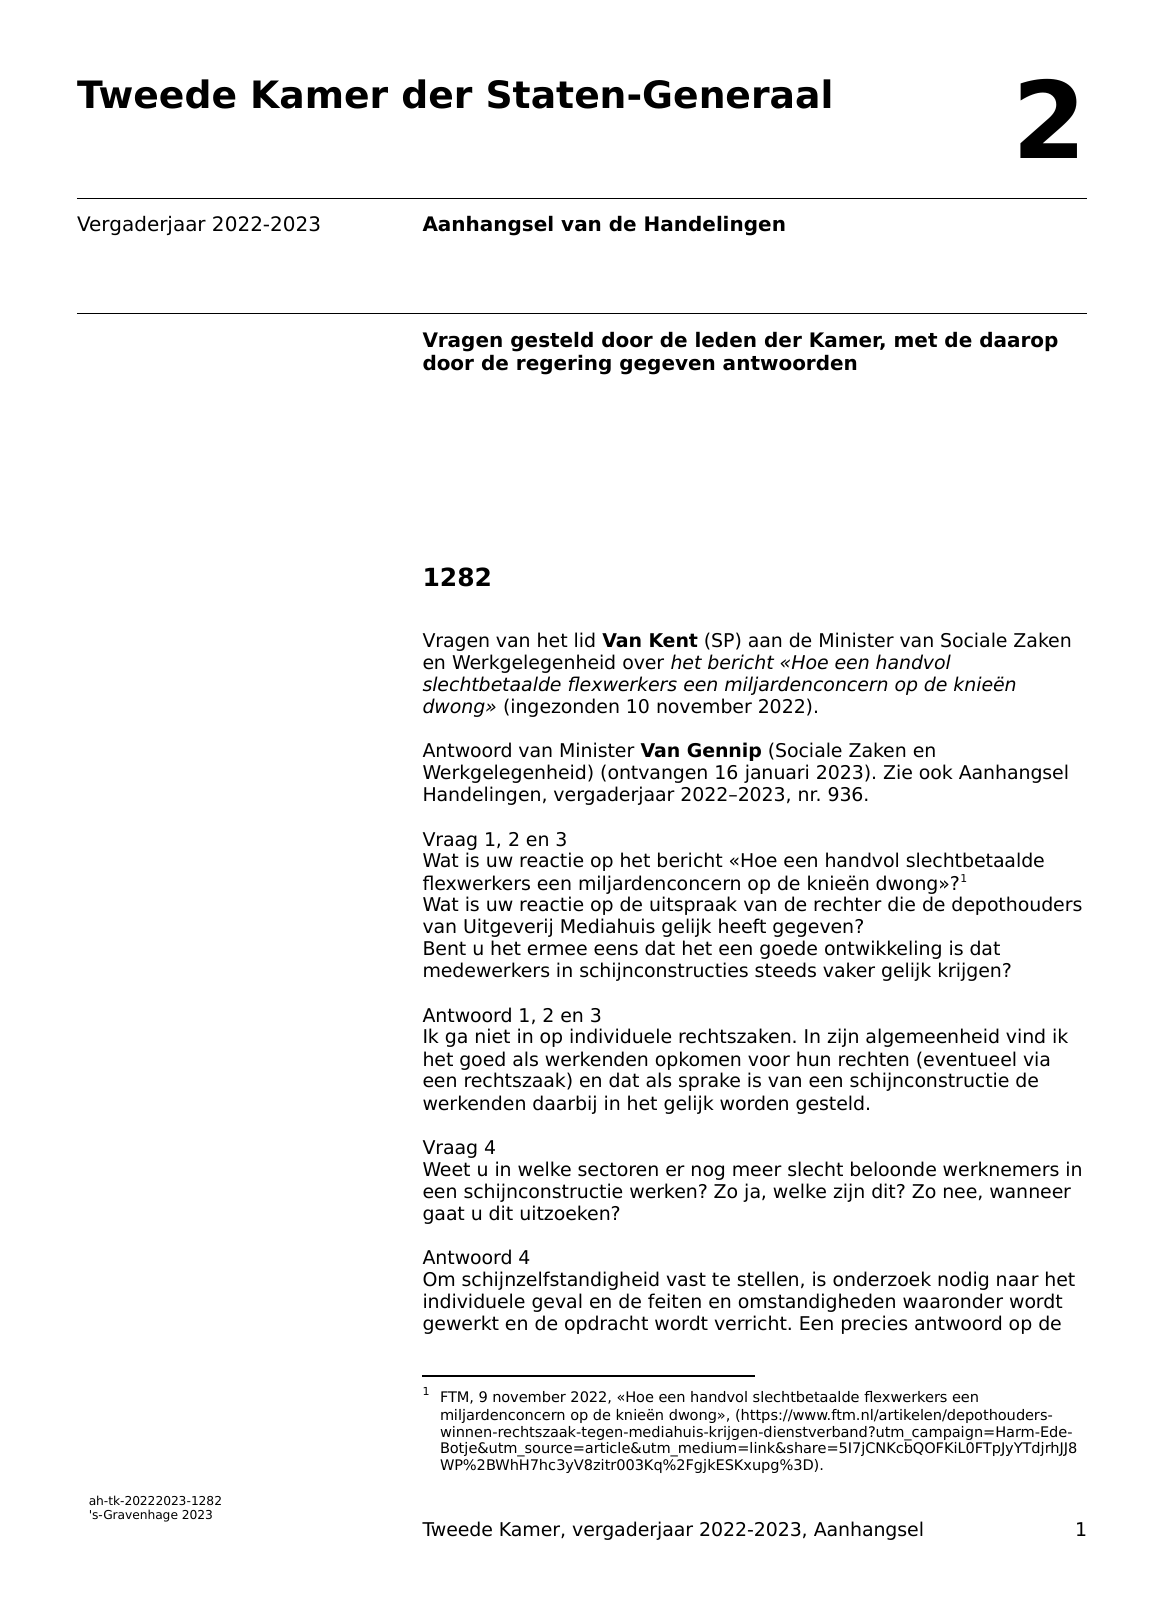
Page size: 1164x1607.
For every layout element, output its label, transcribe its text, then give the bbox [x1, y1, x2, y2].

text Antwoord van Minister Van Gennip (Sociale Zaken en Werkgelegenheid) (ontvangen 16 januari 2023). Zie ook Aanhangsel Handelingen, vergaderjaar 2022–2023, nr. 936. [422, 740, 1087, 806]
text Wat is uw reactie op het bericht «Hoe een handvol slechtbetaalde flexwerkers een miljardenconcern op de knieën dwong»? [422, 850, 1087, 894]
text Om schijnzelfstandigheid vast te stellen, is onderzoek nodig naar het individuele geval en de feiten en omstandigheden waaronder wordt gewerkt en de opdracht wordt verricht. Een precies antwoord op de [422, 1269, 1087, 1334]
text Wat is uw reactie op de uitspraak van de rechter die de depothouders van Uitgeverij Mediahuis gelijk heeft gegeven? [422, 894, 1087, 938]
text 's-Gravenhage 2023 [88, 1508, 323, 1522]
text Weet u in welke sectoren er nog meer slecht beloonde werknemers in een schijnconstructie werken? Zo ja, welke zijn dit? Zo nee, wanneer gaat u dit uitzoeken? [422, 1158, 1087, 1224]
table_cell Vragen gesteld door de leden der Kamer, met de daarop door de regering gegeven antwoorden [422, 314, 1087, 375]
text 1282 [422, 563, 1087, 592]
text FTM, 9 november 2022, «Hoe een handvol slechtbetaalde flexwerkers een miljardenconcern op de knieën dwong», (https://www.ftm.nl/artikelen/depothouders-winnen-rechtszaak-tegen-mediahuis-krijgen-dienstverband?utm_campaign=Harm-Ede-Botje&utm_source=article&utm_medium=link&share=5I7jCNKcbQOFKiL0FTpJyYTdjrhJJ8WP%2BWhH7hc3yV8zitr003Kq%2FgjkESKxupg%3D). [422, 1385, 1087, 1474]
text Ik ga niet in op individuele rechtszaken. In zijn algemeenheid vind ik het goed als werkenden opkomen voor hun rechten (eventueel via een rechtszaak) en dat als sprake is van een schijnconstructie de werkenden daarbij in het gelijk worden gesteld. [422, 1026, 1087, 1114]
text Vragen van het lid Van Kent (SP) aan de Minister van Sociale Zaken en Werkgelegenheid over het bericht «Hoe een handvol slechtbetaalde flexwerkers een miljardenconcern op de knieën dwong» (ingezonden 10 november 2022). [422, 630, 1087, 718]
table_header Tweede Kamer der Staten-Generaal [77, 59, 886, 198]
table_cell [77, 314, 422, 375]
text Antwoord 1, 2 en 3 [422, 1004, 1087, 1026]
text ah-tk-20222023-1282 [88, 1494, 323, 1508]
table_cell Vergaderjaar 2022-2023 [77, 199, 422, 313]
table_cell Aanhangsel van de Handelingen [422, 199, 1087, 313]
text Vraag 1, 2 en 3 [422, 828, 1087, 850]
text Antwoord 4 [422, 1247, 1087, 1269]
text Vraag 4 [422, 1137, 1087, 1158]
text Bent u het ermee eens dat het een goede ontwikkeling is dat medewerkers in schijnconstructies steeds vaker gelijk krijgen? [422, 938, 1087, 982]
table_header 2 [886, 59, 1087, 198]
